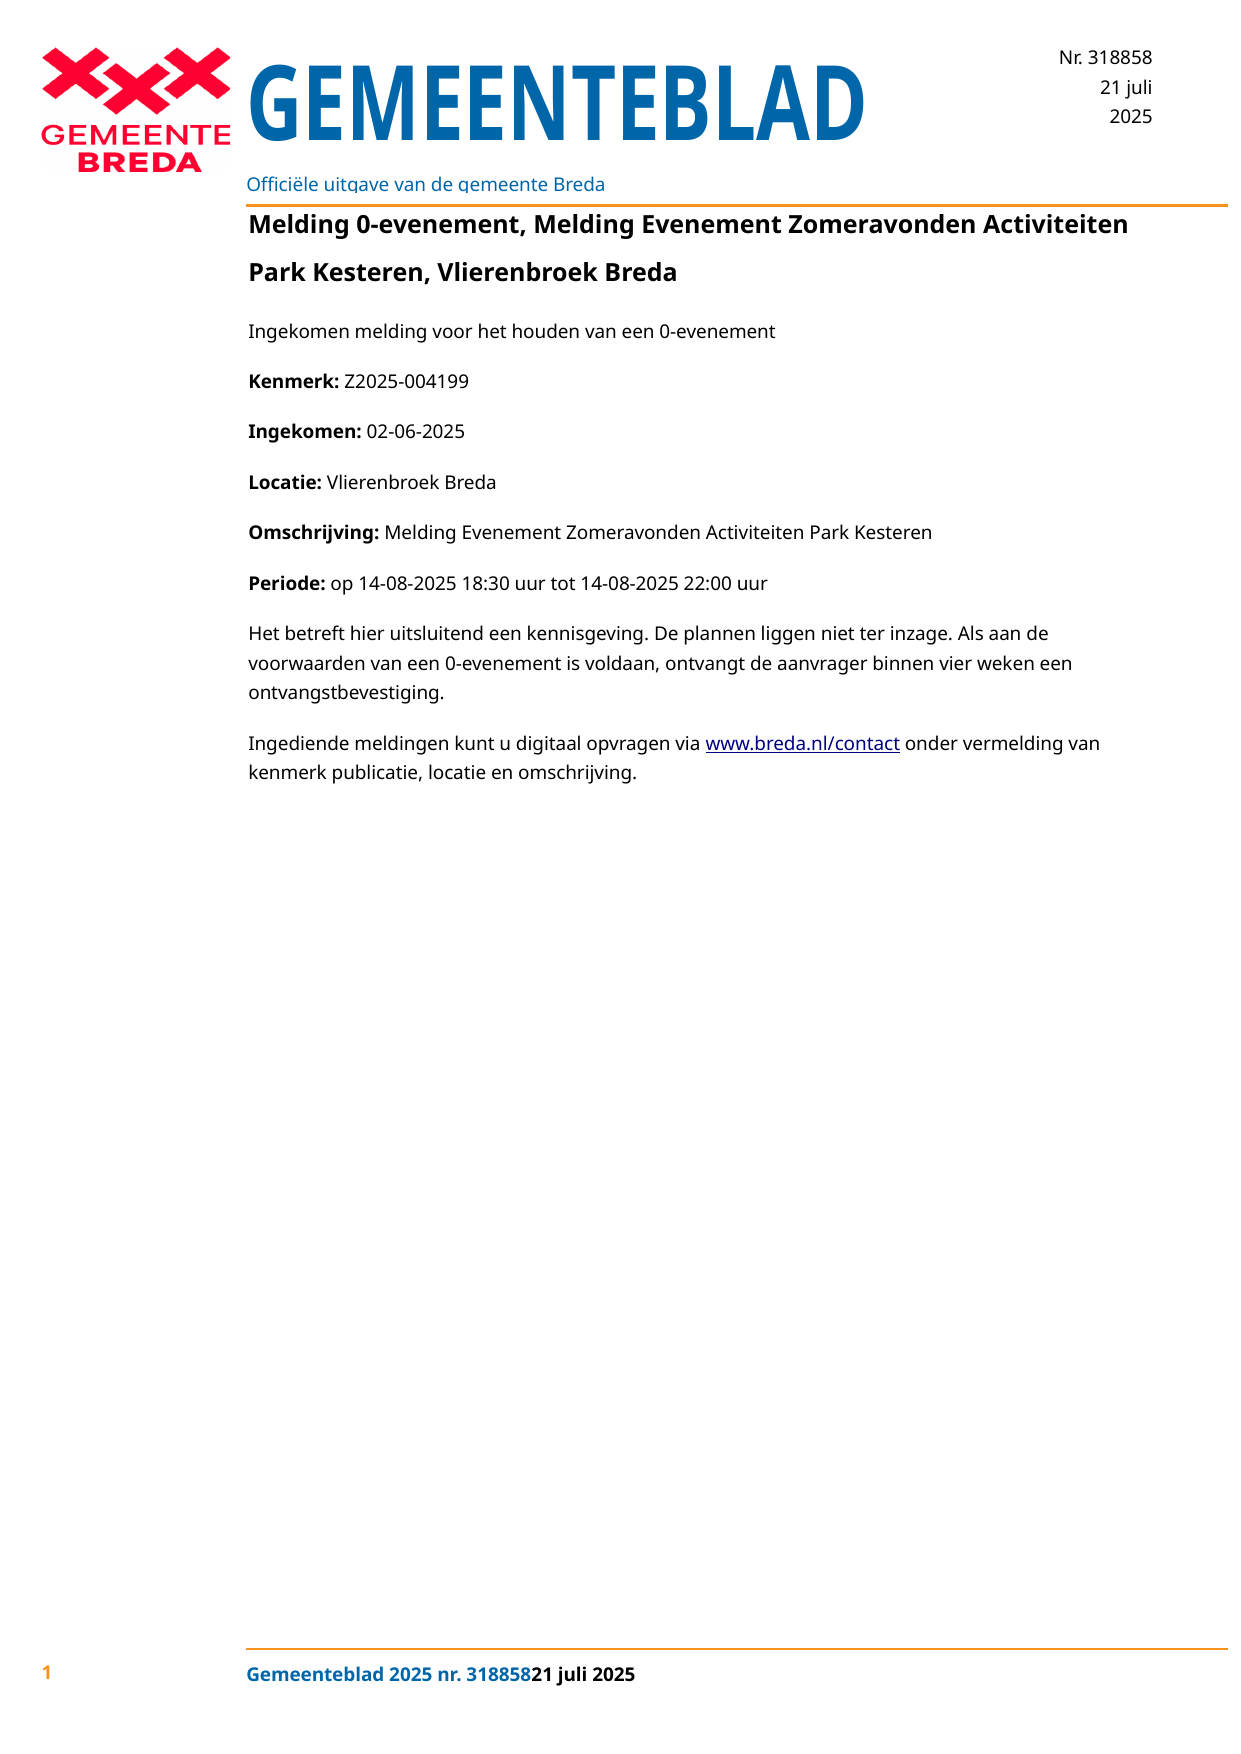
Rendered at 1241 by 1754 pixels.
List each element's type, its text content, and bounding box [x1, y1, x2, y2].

text Kenmerk: Z2025-004199 [248, 368, 1152, 394]
picture [41, 47, 231, 172]
text Locatie: Vlierenbroek Breda [248, 469, 1152, 495]
text Melding 0-evenement, Melding Evenement Zomeravonden Activiteiten Park Kesteren, Vlierenbroek Breda [248, 207, 1152, 288]
text Het betreft hier uitsluitend een kennisgeving. De plannen liggen niet ter inzage. Als aan de voorwaarden van een 0-evenement is voldaan, ontvangt de aanvrager binnen vier weken een ontvangstbevestiging. [248, 620, 1152, 705]
text Ingediende meldingen kunt u digitaal opvragen via www.breda.nl/contact onder vermelding van kenmerk publicatie, locatie en omschrijving. [248, 730, 1152, 785]
text Omschrijving: Melding Evenement Zomeravonden Activiteiten Park Kesteren [248, 519, 1152, 545]
text Ingekomen melding voor het houden van een 0-evenement [248, 318, 1152, 344]
text Ingekomen: 02-06-2025 [248, 419, 1152, 444]
text Periode: op 14-08-2025 18:30 uur tot 14-08-2025 22:00 uur [248, 570, 1152, 596]
